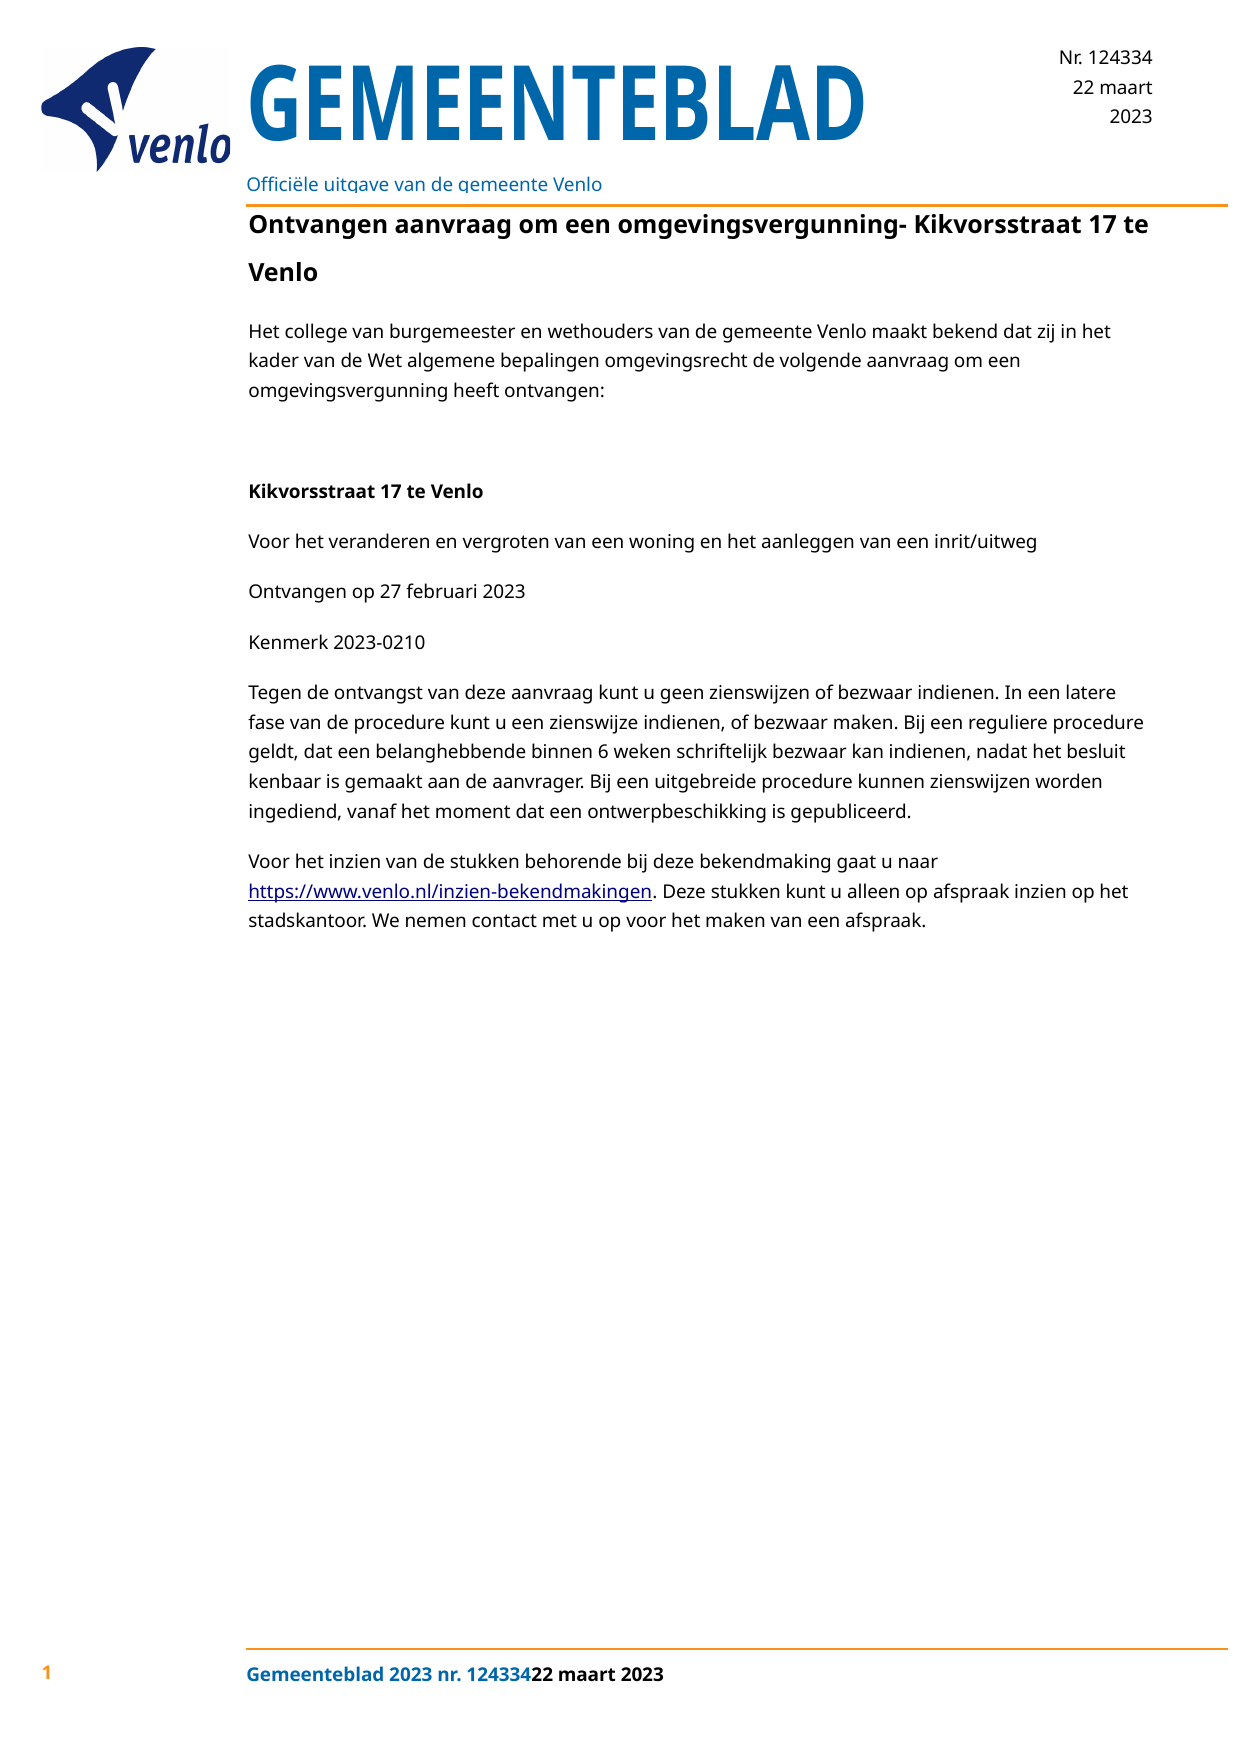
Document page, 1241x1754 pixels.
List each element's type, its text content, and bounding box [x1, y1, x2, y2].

text Kikvorsstraat 17 te Venlo [248, 478, 1152, 504]
text Ontvangen op 27 februari 2023 [248, 579, 1152, 604]
text Ontvangen aanvraag om een omgevingsvergunning- Kikvorsstraat 17 te Venlo [248, 207, 1152, 288]
picture [41, 47, 231, 172]
text Voor het veranderen en vergroten van een woning en het aanleggen van een inrit/uitweg [248, 528, 1152, 554]
text Het college van burgemeester en wethouders van de gemeente Venlo maakt bekend dat zij in het kader van de Wet algemene bepalingen omgevingsrecht de volgende aanvraag om een omgevingsvergunning heeft ontvangen: [248, 318, 1152, 403]
text Tegen de ontvangst van deze aanvraag kunt u geen zienswijzen of bezwaar indienen. In een latere fase van de procedure kunt u een zienswijze indienen, of bezwaar maken. Bij een reguliere procedure geldt, dat een belanghebbende binnen 6 weken schriftelijk bezwaar kan indienen, nadat het besluit kenbaar is gemaakt aan de aanvrager. Bij een uitgebreide procedure kunnen zienswijzen worden ingediend, vanaf het moment dat een ontwerpbeschikking is gepubliceerd. [248, 679, 1152, 824]
text Kenmerk 2023-0210 [248, 629, 1152, 655]
text Voor het inzien van de stukken behorende bij deze bekendmaking gaat u naar https://www.venlo.nl/inzien-bekendmakingen. Deze stukken kunt u alleen op afspraak inzien op het stadskantoor. We nemen contact met u op voor het maken van een afspraak. [248, 848, 1152, 933]
